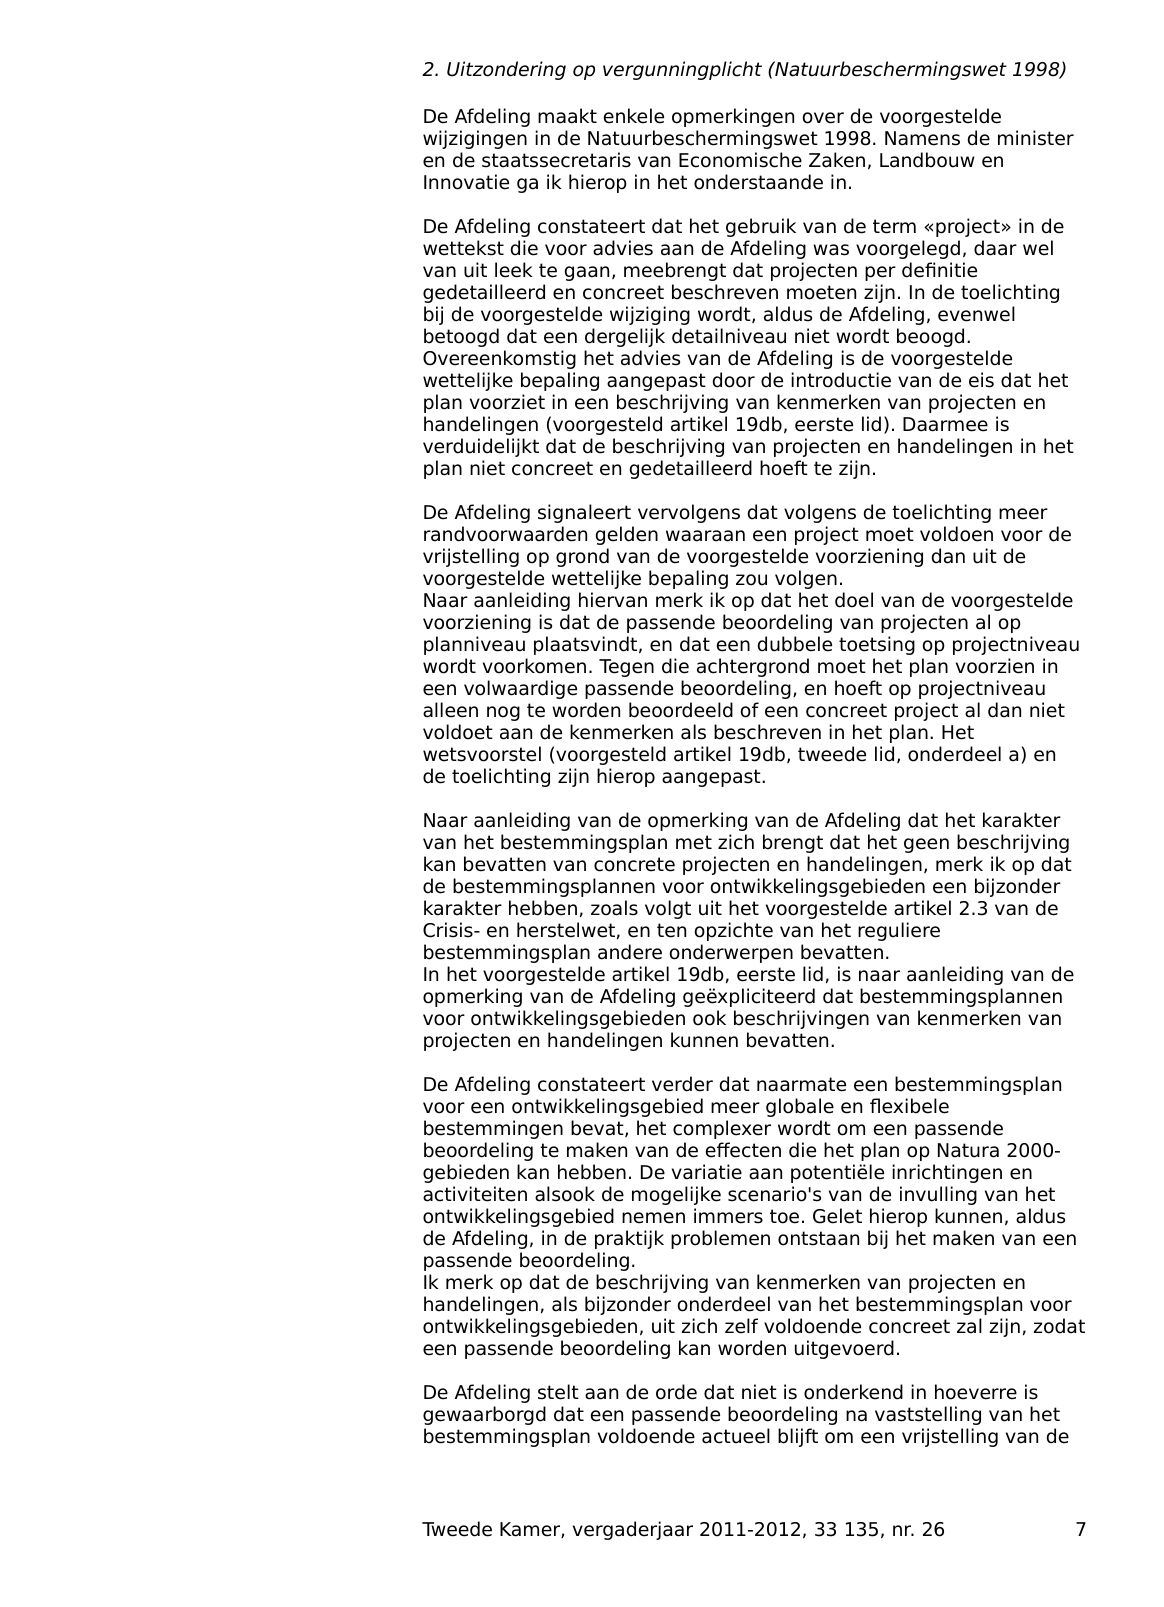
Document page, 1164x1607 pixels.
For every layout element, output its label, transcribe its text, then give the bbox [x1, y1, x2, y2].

text De Afdeling maakt enkele opmerkingen over de voorgestelde wijzigingen in de Natuurbeschermingswet 1998. Namens de minister en de staatssecretaris van Economische Zaken, Landbouw en Innovatie ga ik hierop in het onderstaande in. [422, 106, 1087, 194]
text De Afdeling signaleert vervolgens dat volgens de toelichting meer randvoorwaarden gelden waaraan een project moet voldoen voor de vrijstelling op grond van de voorgestelde voorziening dan uit de voorgestelde wettelijke bepaling zou volgen. [422, 502, 1087, 590]
text De Afdeling stelt aan de orde dat niet is onderkend in hoeverre is gewaarborgd dat een passende beoordeling na vaststelling van het bestemmingsplan voldoende actueel blijft om een vrijstelling van de [422, 1382, 1087, 1448]
text De Afdeling constateert dat het gebruik van de term «project» in de wettekst die voor advies aan de Afdeling was voorgelegd, daar wel van uit leek te gaan, meebrengt dat projecten per definitie gedetailleerd en concreet beschreven moeten zijn. In de toelichting bij de voorgestelde wijziging wordt, aldus de Afdeling, evenwel betoogd dat een dergelijk detailniveau niet wordt beoogd. [422, 216, 1087, 348]
text Overeenkomstig het advies van de Afdeling is de voorgestelde wettelijke bepaling aangepast door de introductie van de eis dat het plan voorziet in een beschrijving van kenmerken van projecten en handelingen (voorgesteld artikel 19db, eerste lid). Daarmee is verduidelijkt dat de beschrijving van projecten en handelingen in het plan niet concreet en gedetailleerd hoeft te zijn. [422, 348, 1087, 480]
text Ik merk op dat de beschrijving van kenmerken van projecten en handelingen, als bijzonder onderdeel van het bestemmingsplan voor ontwikkelingsgebieden, uit zich zelf voldoende concreet zal zijn, zodat een passende beoordeling kan worden uitgevoerd. [422, 1272, 1087, 1360]
text Naar aanleiding hiervan merk ik op dat het doel van de voorgestelde voorziening is dat de passende beoordeling van projecten al op planniveau plaatsvindt, en dat een dubbele toetsing op projectniveau wordt voorkomen. Tegen die achtergrond moet het plan voorzien in een volwaardige passende beoordeling, en hoeft op projectniveau alleen nog te worden beoordeeld of een concreet project al dan niet voldoet aan de kenmerken als beschreven in het plan. Het wetsvoorstel (voorgesteld artikel 19db, tweede lid, onderdeel a) en de toelichting zijn hierop aangepast. [422, 590, 1087, 788]
text Naar aanleiding van de opmerking van de Afdeling dat het karakter van het bestemmingsplan met zich brengt dat het geen beschrijving kan bevatten van concrete projecten en handelingen, merk ik op dat de bestemmingsplannen voor ontwikkelingsgebieden een bijzonder karakter hebben, zoals volgt uit het voorgestelde artikel 2.3 van de Crisis- en herstelwet, en ten opzichte van het reguliere bestemmingsplan andere onderwerpen bevatten. [422, 810, 1087, 964]
text De Afdeling constateert verder dat naarmate een bestemmingsplan voor een ontwikkelingsgebied meer globale en flexibele bestemmingen bevat, het complexer wordt om een passende beoordeling te maken van de effecten die het plan op Natura 2000-gebieden kan hebben. De variatie aan potentiële inrichtingen en activiteiten alsook de mogelijke scenario's van de invulling van het ontwikkelingsgebied nemen immers toe. Gelet hierop kunnen, aldus de Afdeling, in de praktijk problemen ontstaan bij het maken van een passende beoordeling. [422, 1074, 1087, 1272]
subtitle 2. Uitzondering op vergunningplicht (Natuurbeschermingswet 1998) [422, 59, 1087, 81]
text In het voorgestelde artikel 19db, eerste lid, is naar aanleiding van de opmerking van de Afdeling geëxpliciteerd dat bestemmingsplannen voor ontwikkelingsgebieden ook beschrijvingen van kenmerken van projecten en handelingen kunnen bevatten. [422, 964, 1087, 1052]
